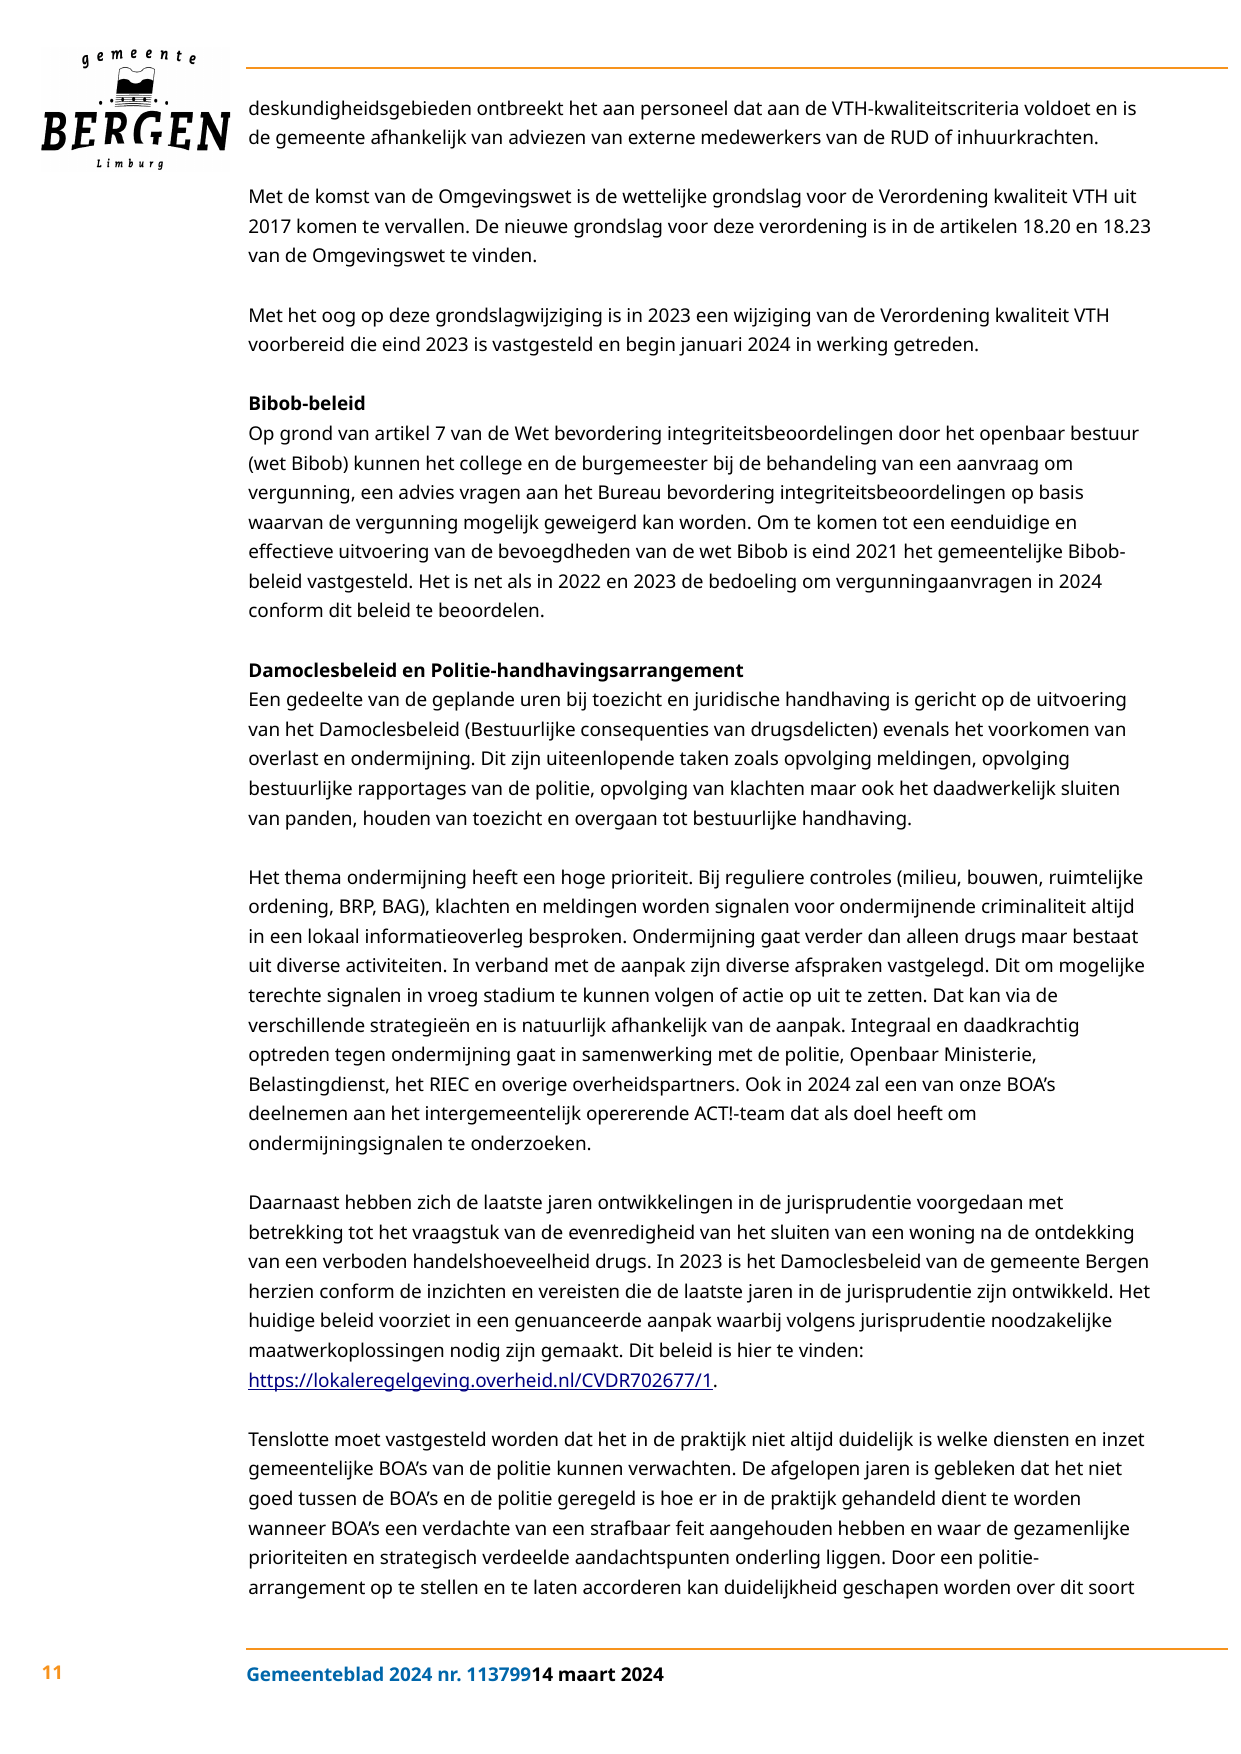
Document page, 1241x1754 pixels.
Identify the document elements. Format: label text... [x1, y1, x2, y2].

text Daarnaast hebben zich de laatste jaren ontwikkelingen in de jurisprudentie voorgedaan met betrekking tot het vraagstuk van de evenredigheid van het sluiten van een woning na de ontdekking van een verboden handelshoeveelheid drugs. In 2023 is het Damoclesbeleid van de gemeente Bergen herzien conform de inzichten en vereisten die de laatste jaren in de jurisprudentie zijn ontwikkeld. Het huidige beleid voorziet in een genuanceerde aanpak waarbij volgens jurisprudentie noodzakelijke maatwerkoplossingen nodig zijn gemaakt. Dit beleid is hier te vinden: https://lokaleregelgeving.overheid.nl/CVDR702677/1. [248, 1189, 1152, 1393]
picture [41, 47, 231, 172]
text Het thema ondermijning heeft een hoge prioriteit. Bij reguliere controles (milieu, bouwen, ruimtelijke ordening, BRP, BAG), klachten en meldingen worden signalen voor ondermijnende criminaliteit altijd in een lokaal informatieoverleg besproken. Ondermijning gaat verder dan alleen drugs maar bestaat uit diverse activiteiten. In verband met de aanpak zijn diverse afspraken vastgelegd. Dit om mogelijke terechte signalen in vroeg stadium te kunnen volgen of actie op uit te zetten. Dat kan via de verschillende strategieën en is natuurlijk afhankelijk van de aanpak. Integraal en daadkrachtig optreden tegen ondermijning gaat in samenwerking met de politie, Openbaar Ministerie, Belastingdienst, het RIEC en overige overheidspartners. Ook in 2024 zal een van onze BOA’s deelnemen aan het intergemeentelijk opererende ACT!-team dat als doel heeft om ondermijningsignalen te onderzoeken. [248, 864, 1152, 1156]
text Bibob-beleid [248, 391, 1152, 416]
text Tenslotte moet vastgesteld worden dat het in de praktijk niet altijd duidelijk is welke diensten en inzet gemeentelijke BOA’s van de politie kunnen verwachten. De afgelopen jaren is gebleken dat het niet goed tussen de BOA’s en de politie geregeld is hoe er in de praktijk gehandeld dient te worden wanneer BOA’s een verdachte van een strafbaar feit aangehouden hebben en waar de gezamenlijke prioriteiten en strategisch verdeelde aandachtspunten onderling liggen. Door een politie-arrangement op te stellen en te laten accorderen kan duidelijkheid geschapen worden over dit soort [248, 1426, 1152, 1600]
text Op grond van artikel 7 van de Wet bevordering integriteitsbeoordelingen door het openbaar bestuur (wet Bibob) kunnen het college en de burgemeester bij de behandeling van een aanvraag om vergunning, een advies vragen aan het Bureau bevordering integriteitsbeoordelingen op basis waarvan de vergunning mogelijk geweigerd kan worden. Om te komen tot een eenduidige en effectieve uitvoering van de bevoegdheden van de wet Bibob is eind 2021 het gemeentelijke Bibob-beleid vastgesteld. Het is net als in 2022 en 2023 de bedoeling om vergunningaanvragen in 2024 conform dit beleid te beoordelen. [248, 420, 1152, 623]
text Damoclesbeleid en Politie-handhavingsarrangement [248, 657, 1152, 683]
text Met het oog op deze grondslagwijziging is in 2023 een wijziging van de Verordening kwaliteit VTH voorbereid die eind 2023 is vastgesteld en begin januari 2024 in werking getreden. [248, 302, 1152, 357]
text Met de komst van de Omgevingswet is de wettelijke grondslag voor de Verordening kwaliteit VTH uit 2017 komen te vervallen. De nieuwe grondslag voor deze verordening is in de artikelen 18.20 en 18.23 van de Omgevingswet te vinden. [248, 183, 1152, 268]
text deskundigheidsgebieden ontbreekt het aan personeel dat aan de VTH-kwaliteitscriteria voldoet en is de gemeente afhankelijk van adviezen van externe medewerkers van de RUD of inhuurkrachten. [248, 95, 1152, 150]
text Een gedeelte van de geplande uren bij toezicht en juridische handhaving is gericht op de uitvoering van het Damoclesbeleid (Bestuurlijke consequenties van drugsdelicten) evenals het voorkomen van overlast en ondermijning. Dit zijn uiteenlopende taken zoals opvolging meldingen, opvolging bestuurlijke rapportages van de politie, opvolging van klachten maar ook het daadwerkelijk sluiten van panden, houden van toezicht en overgaan tot bestuurlijke handhaving. [248, 686, 1152, 831]
